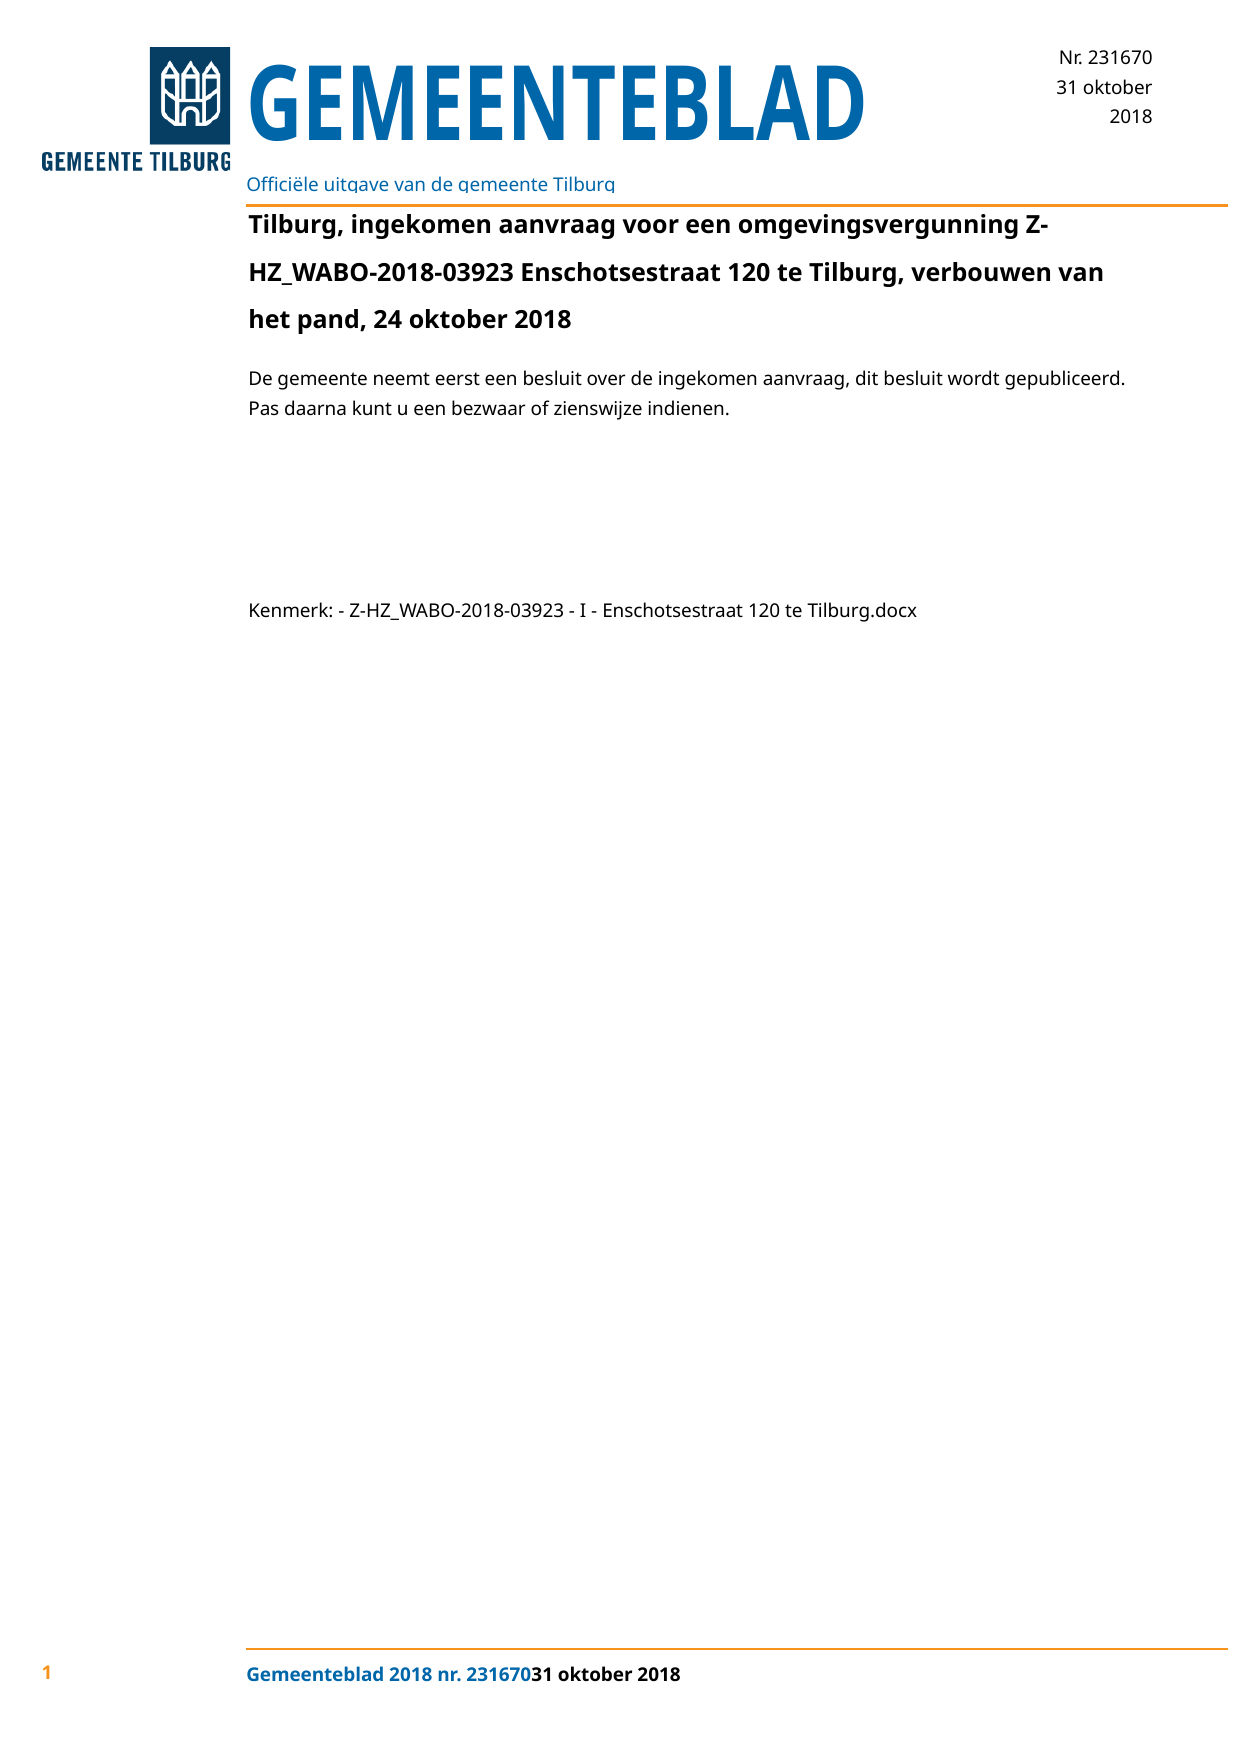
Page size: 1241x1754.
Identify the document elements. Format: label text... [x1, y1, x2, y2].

picture [41, 47, 231, 172]
text Tilburg, ingekomen aanvraag voor een omgevingsvergunning Z-HZ_WABO-2018-03923 Enschotsestraat 120 te Tilburg, verbouwen van het pand, 24 oktober 2018 [248, 207, 1152, 336]
text Kenmerk: - Z-HZ_WABO-2018-03923 - I - Enschotsestraat 120 te Tilburg.docx [248, 597, 1152, 622]
text De gemeente neemt eerst een besluit over de ingekomen aanvraag, dit besluit wordt gepubliceerd. Pas daarna kunt u een bezwaar of zienswijze indienen. [248, 366, 1152, 421]
